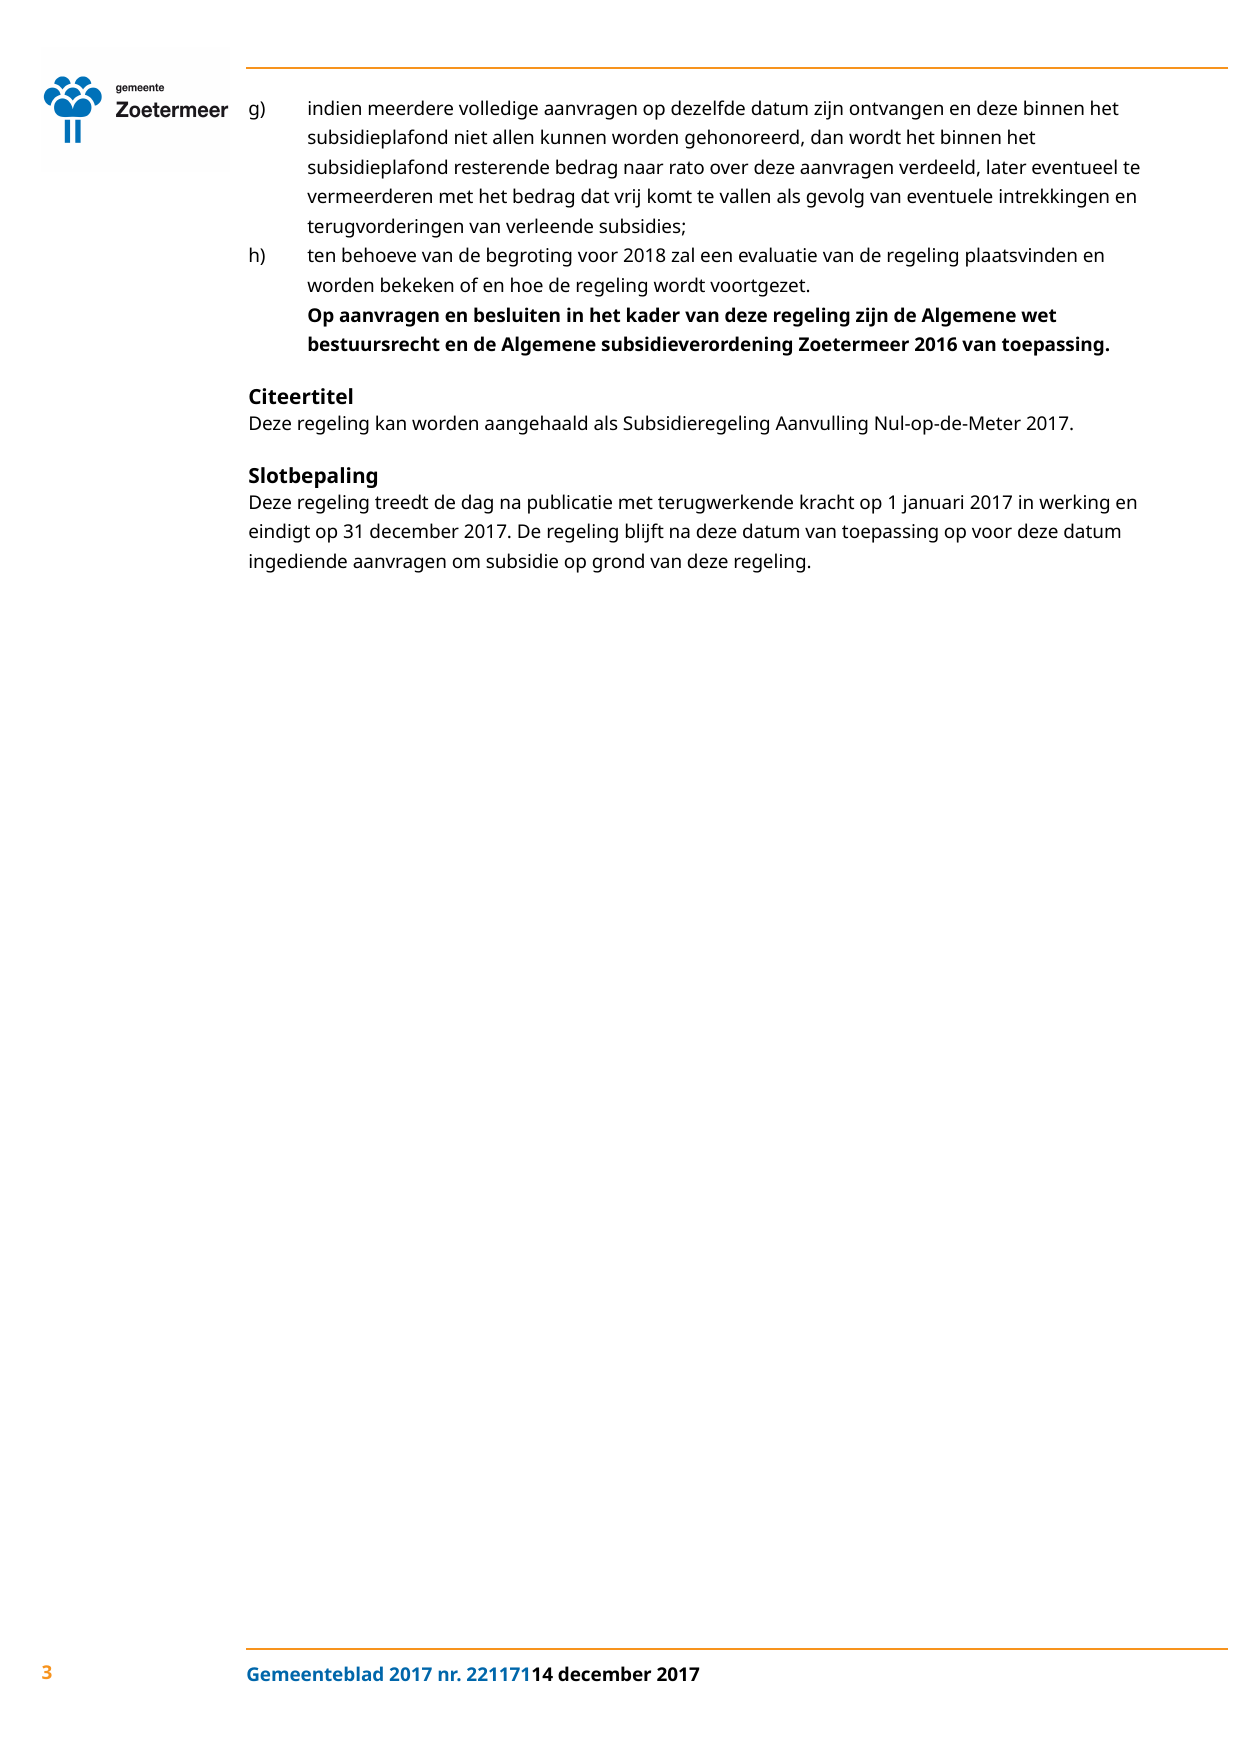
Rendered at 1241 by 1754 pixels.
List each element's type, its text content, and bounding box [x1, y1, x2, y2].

picture [41, 47, 231, 172]
text Citeertitel [248, 382, 1152, 410]
text Slotbepaling [248, 461, 1152, 489]
list Op aanvragen en besluiten in het kader van deze regeling zijn de Algemene wet bestuursrecht en de Algemene subsidieverordening Zoetermeer 2016 van toepassing. [248, 302, 1152, 357]
text Deze regeling treedt de dag na publicatie met terugwerkende kracht op 1 januari 2017 in werking en eindigt op 31 december 2017. De regeling blijft na deze datum van toepassing op voor deze datum ingediende aanvragen om subsidie op grond van deze regeling. [248, 489, 1152, 574]
list ten behoeve van de begroting voor 2018 zal een evaluatie van de regeling plaatsvinden en worden bekeken of en hoe de regeling wordt voortgezet. [248, 243, 1152, 298]
text Deze regeling kan worden aangehaald als Subsidieregeling Aanvulling Nul-op-de-Meter 2017. [248, 410, 1152, 436]
list indien meerdere volledige aanvragen op dezelfde datum zijn ontvangen en deze binnen het subsidieplafond niet allen kunnen worden gehonoreerd, dan wordt het binnen het subsidieplafond resterende bedrag naar rato over deze aanvragen verdeeld, later eventueel te vermeerderen met het bedrag dat vrij komt te vallen als gevolg van eventuele intrekkingen en terugvorderingen van verleende subsidies; [248, 95, 1152, 239]
